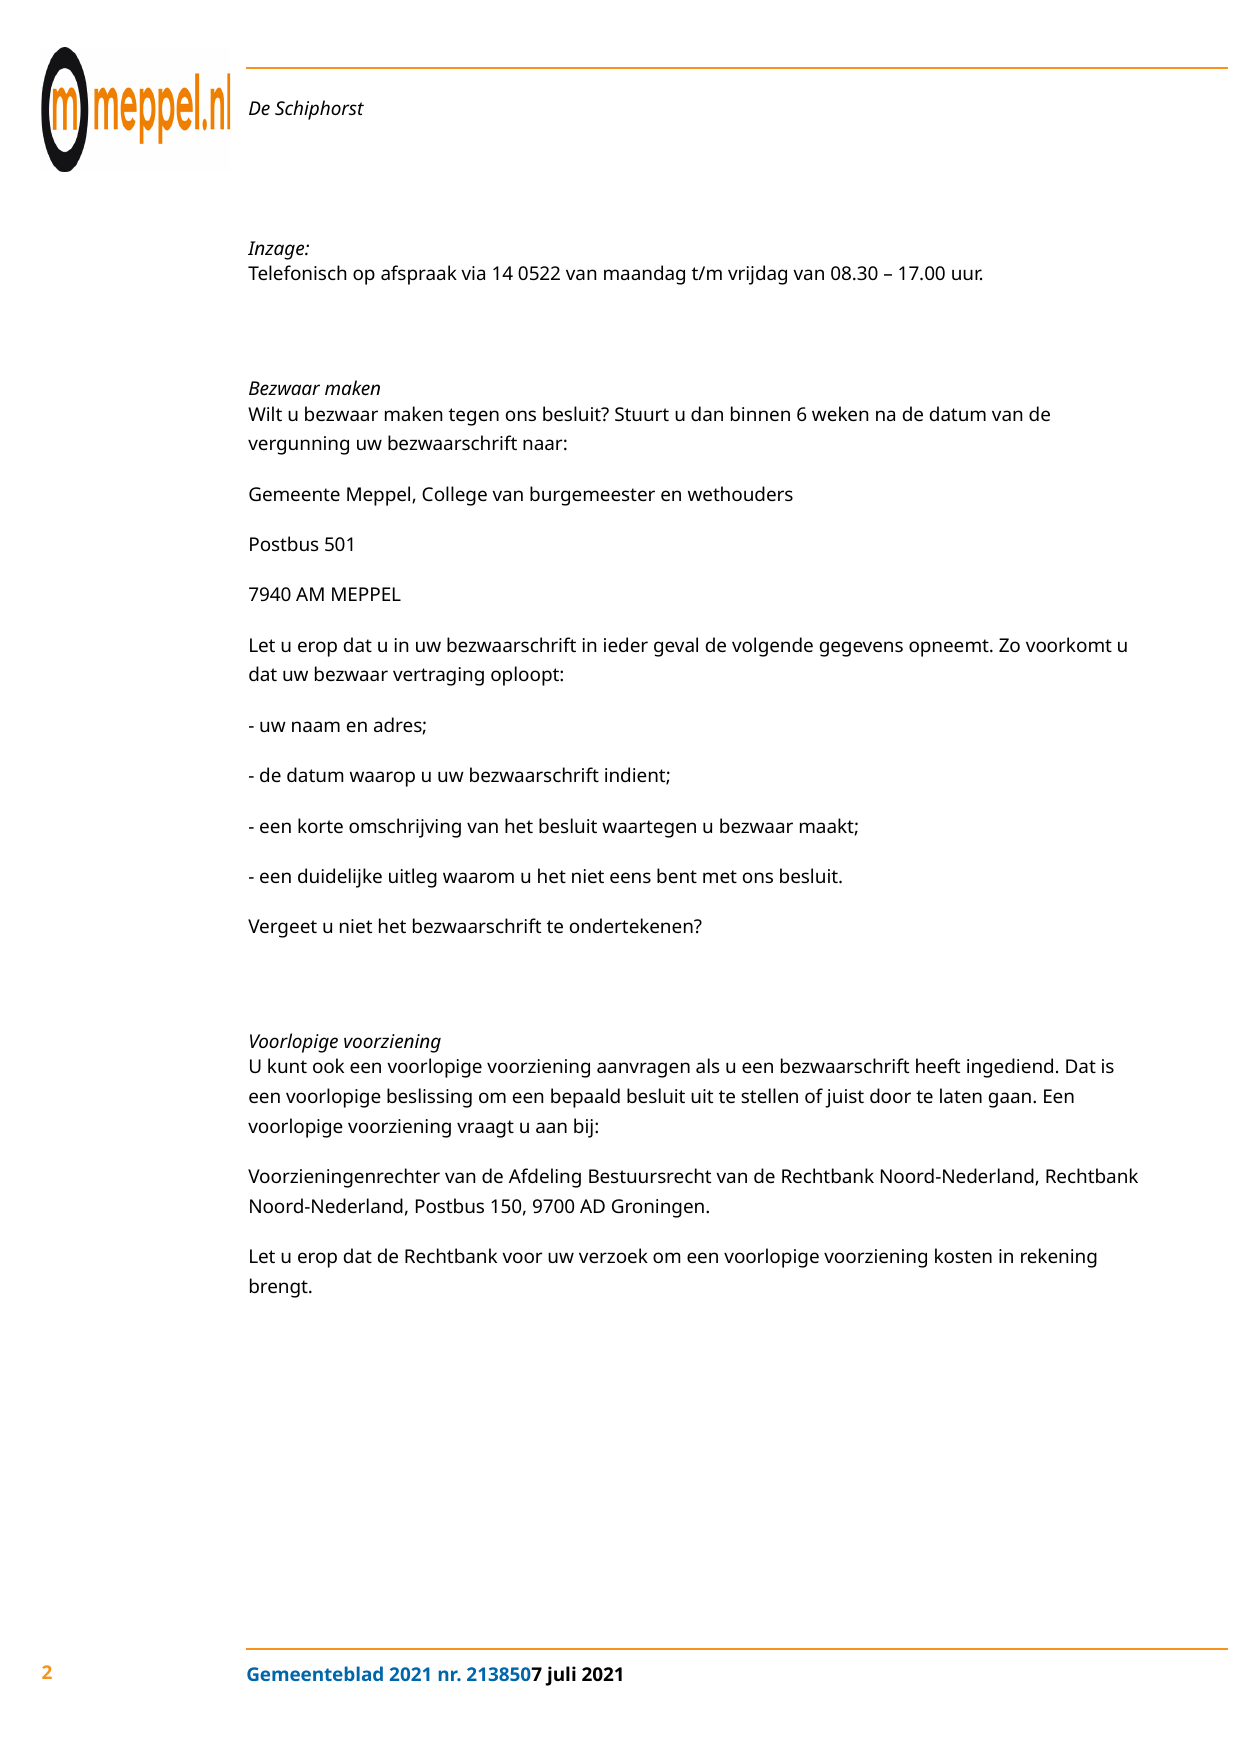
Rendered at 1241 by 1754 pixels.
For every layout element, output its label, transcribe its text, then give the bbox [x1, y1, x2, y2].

text - een korte omschrijving van het besluit waartegen u bezwaar maakt; [248, 813, 1152, 838]
picture [41, 47, 231, 172]
text - een duidelijke uitleg waarom u het niet eens bent met ons besluit. [248, 863, 1152, 889]
text 7940 AM MEPPEL [248, 582, 1152, 607]
text - uw naam en adres; [248, 712, 1152, 738]
text Telefonisch op afspraak via 14 0522 van maandag t/m vrijdag van 08.30 – 17.00 uur. [248, 261, 1152, 286]
text Postbus 501 [248, 531, 1152, 557]
text Let u erop dat de Rechtbank voor uw verzoek om een voorlopige voorziening kosten in rekening brengt. [248, 1243, 1152, 1299]
text Inzage: [248, 235, 1152, 261]
text Let u erop dat u in uw bezwaarschrift in ieder geval de volgende gegevens opneemt. Zo voorkomt u dat uw bezwaar vertraging oploopt: [248, 632, 1152, 687]
text Bezwaar maken [248, 375, 1152, 401]
text Voorlopige voorziening [248, 1028, 1152, 1054]
text Wilt u bezwaar maken tegen ons besluit? Stuurt u dan binnen 6 weken na de datum van de vergunning uw bezwaarschrift naar: [248, 401, 1152, 456]
text De Schiphorst [248, 95, 1152, 121]
text Vergeet u niet het bezwaarschrift te ondertekenen? [248, 914, 1152, 939]
text - de datum waarop u uw bezwaarschrift indient; [248, 762, 1152, 788]
text Gemeente Meppel, College van burgemeester en wethouders [248, 481, 1152, 506]
text Voorzieningenrechter van de Afdeling Bestuursrecht van de Rechtbank Noord-Nederland, Rechtbank Noord-Nederland, Postbus 150, 9700 AD Groningen. [248, 1163, 1152, 1219]
text U kunt ook een voorlopige voorziening aanvragen als u een bezwaarschrift heeft ingediend. Dat is een voorlopige beslissing om een bepaald besluit uit te stellen of juist door te laten gaan. Een voorlopige voorziening vraagt u aan bij: [248, 1054, 1152, 1139]
